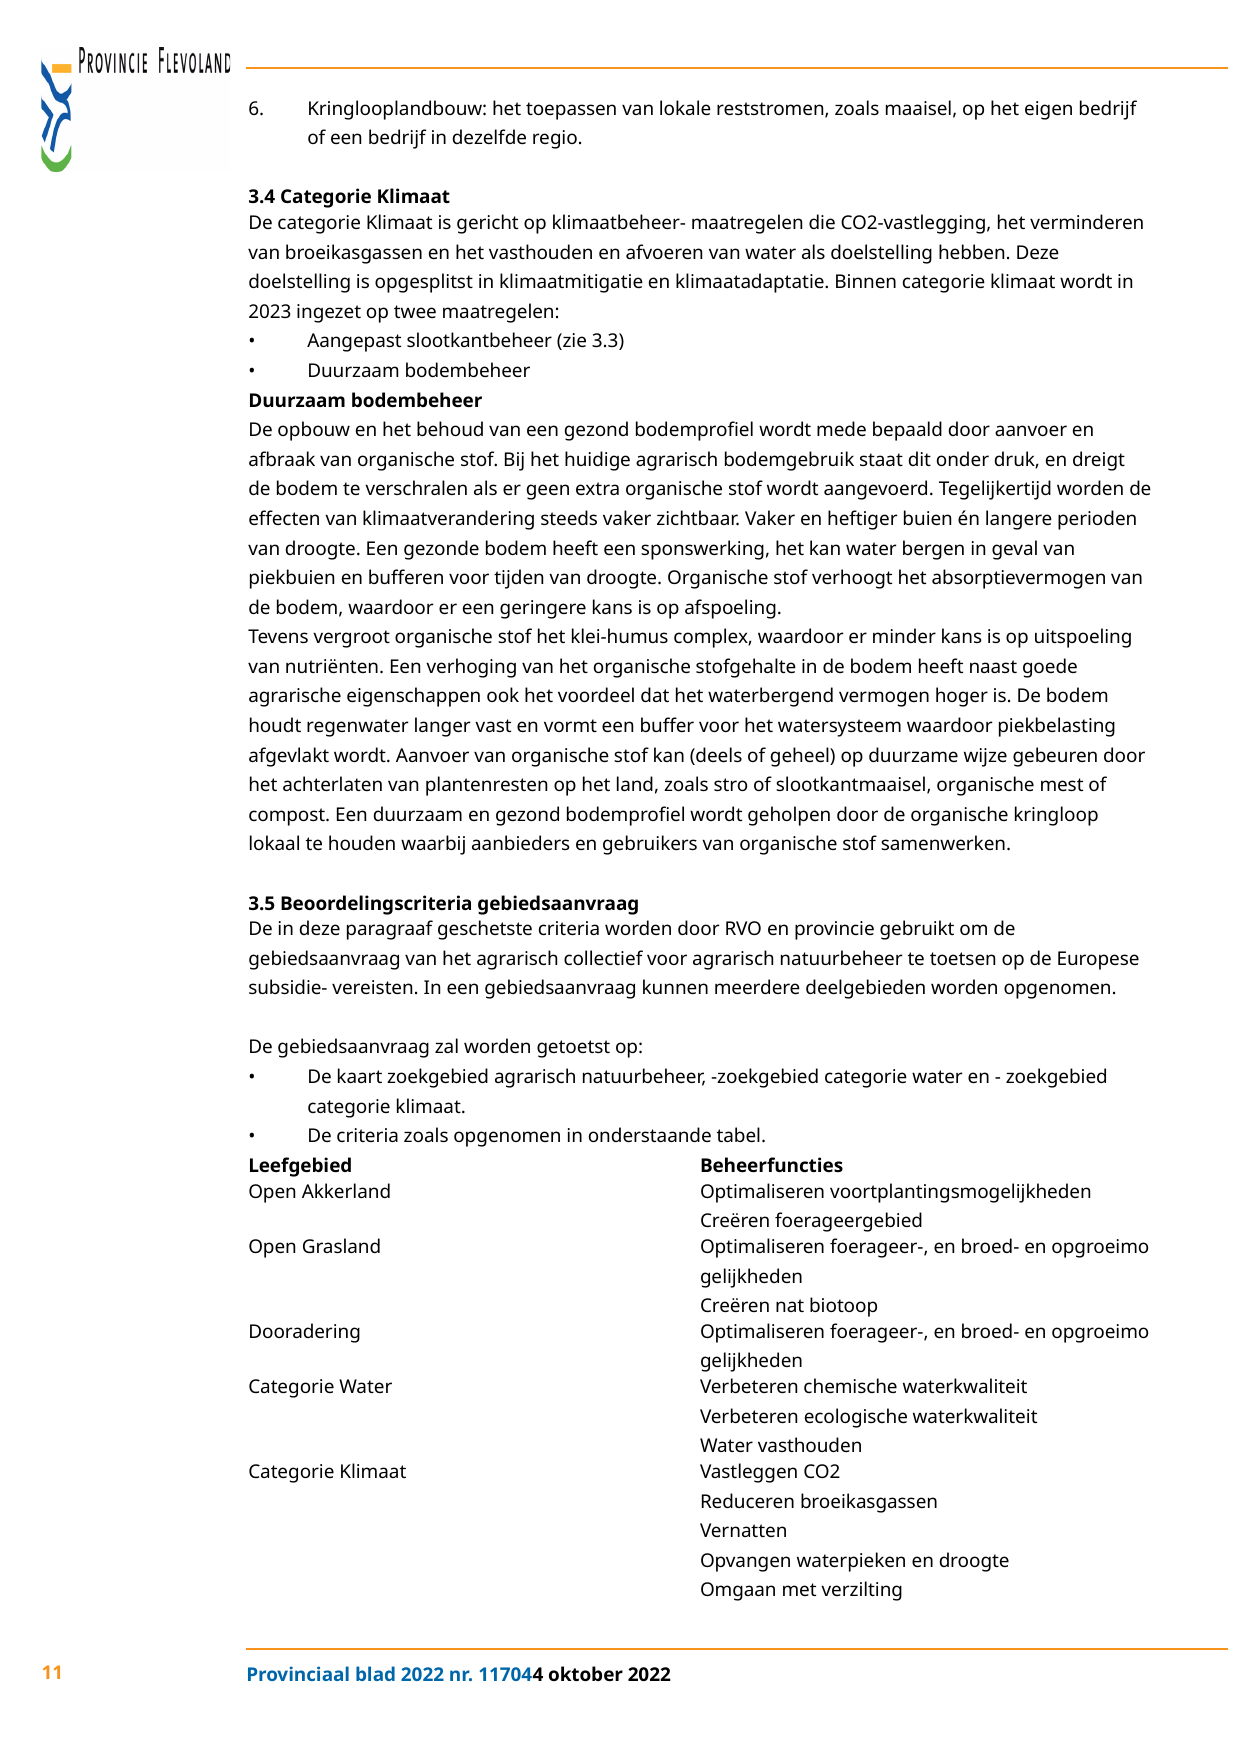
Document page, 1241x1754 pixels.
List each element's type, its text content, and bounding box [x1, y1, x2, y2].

table_cell Verbeteren chemische waterkwaliteit Verbeteren ecologische waterkwaliteit Water vasthouden [700, 1374, 1152, 1458]
text 3.4 Categorie Klimaat [248, 183, 1152, 209]
list De criteria zoals opgenomen in onderstaande tabel. [248, 1122, 1152, 1148]
list Duurzaam bodembeheer [248, 357, 1152, 383]
picture [41, 47, 231, 172]
text De gebiedsaanvraag zal worden getoetst op: [248, 1034, 1152, 1059]
table_cell Vastleggen CO2 Reduceren broeikasgassen Vernatten Opvangen waterpieken en droogte Omgaan met verzilting [700, 1458, 1152, 1602]
list De kaart zoekgebied agrarisch natuurbeheer, -zoekgebied categorie water en - zoekgebied categorie klimaat. [248, 1063, 1152, 1119]
text De opbouw en het behoud van een gezond bodemprofiel wordt mede bepaald door aanvoer en afbraak van organische stof. Bij het huidige agrarisch bodemgebruik staat dit onder druk, en dreigt de bodem te verschralen als er geen extra organische stof wordt aangevoerd. Tegelijkertijd worden de effecten van klimaatverandering steeds vaker zichtbaar. Vaker en heftiger buien én langere perioden van droogte. Een gezonde bodem heeft een sponswerking, het kan water bergen in geval van piekbuien en bufferen voor tijden van droogte. Organische stof verhoogt het absorptievermogen van de bodem, waardoor er een geringere kans is op afspoeling. [248, 416, 1152, 619]
table_cell Categorie Klimaat [248, 1458, 700, 1602]
text De categorie Klimaat is gericht op klimaatbeheer- maatregelen die CO2-vastlegging, het verminderen van broeikasgassen en het vasthouden en afvoeren van water als doelstelling hebben. Deze doelstelling is opgesplitst in klimaatmitigatie en klimaatadaptatie. Binnen categorie klimaat wordt in 2023 ingezet op twee maatregelen: [248, 209, 1152, 324]
table_cell Open Akkerland [248, 1178, 700, 1233]
text De in deze paragraaf geschetste criteria worden door RVO en provincie gebruikt om de gebiedsaanvraag van het agrarisch collectief voor agrarisch natuurbeheer te toetsen op de Europese subsidie- vereisten. In een gebiedsaanvraag kunnen meerdere deelgebieden worden opgenomen. [248, 915, 1152, 1000]
table_cell Categorie Water [248, 1374, 700, 1458]
table_header Leefgebied [248, 1152, 700, 1178]
table_cell Optimaliseren foerageer-, en broed- en opgroeimogelijkheden [700, 1318, 1152, 1373]
text 3.5 Beoordelingscriteria gebiedsaanvraag [248, 890, 1152, 915]
table_cell Dooradering [248, 1318, 700, 1373]
table_cell Open Grasland [248, 1233, 700, 1318]
table_cell Optimaliseren voortplantingsmogelijkheden Creëren foerageergebied [700, 1178, 1152, 1233]
text Tevens vergroot organische stof het klei-humus complex, waardoor er minder kans is op uitspoeling van nutriënten. Een verhoging van het organische stofgehalte in de bodem heeft naast goede agrarische eigenschappen ook het voordeel dat het waterbergend vermogen hoger is. De bodem houdt regenwater langer vast en vormt een buffer voor het watersysteem waardoor piekbelasting afgevlakt wordt. Aanvoer van organische stof kan (deels of geheel) op duurzame wijze gebeuren door het achterlaten van plantenresten op het land, zoals stro of slootkantmaaisel, organische mest of compost. Een duurzaam en gezond bodemprofiel wordt geholpen door de organische kringloop lokaal te houden waarbij aanbieders en gebruikers van organische stof samenwerken. [248, 623, 1152, 856]
table_cell Optimaliseren foerageer-, en broed- en opgroeimogelijkheden Creëren nat biotoop [700, 1233, 1152, 1318]
table_header Beheerfuncties [700, 1152, 1152, 1178]
list Aangepast slootkantbeheer (zie 3.3) [248, 328, 1152, 353]
list Kringlooplandbouw: het toepassen van lokale reststromen, zoals maaisel, op het eigen bedrijf of een bedrijf in dezelfde regio. [248, 95, 1152, 150]
text Duurzaam bodembeheer [248, 387, 1152, 412]
